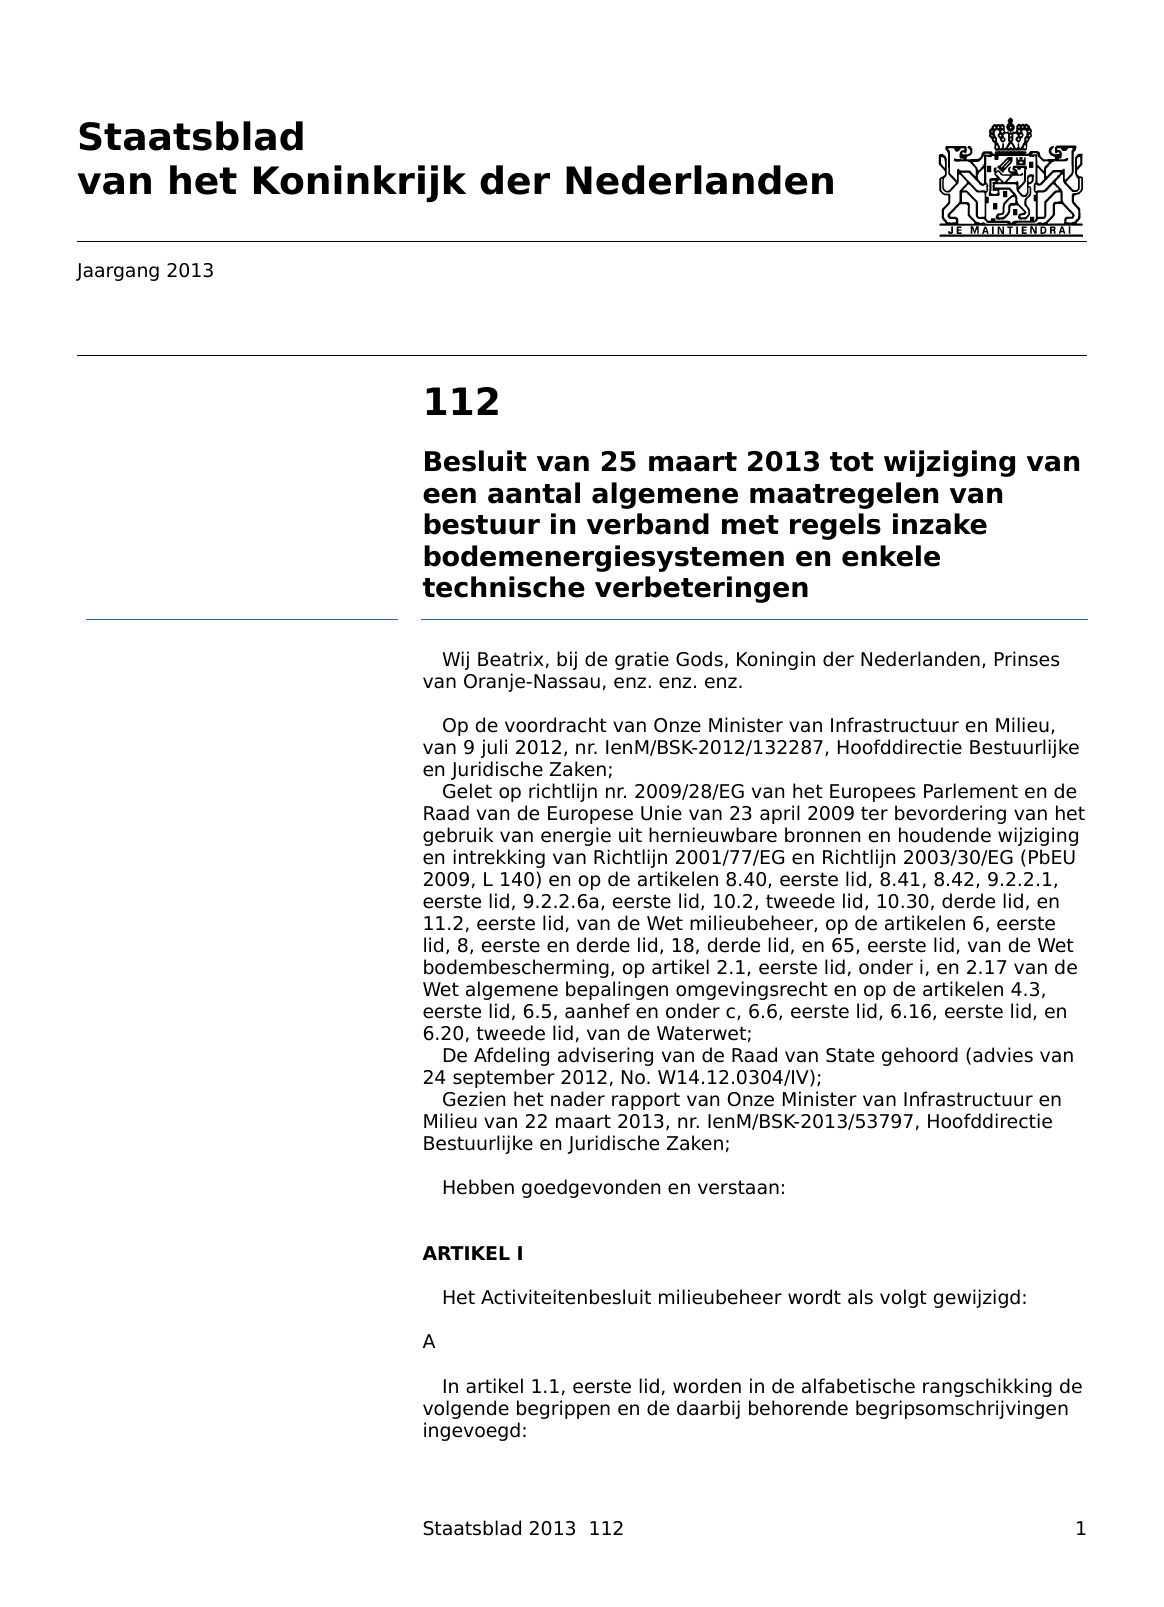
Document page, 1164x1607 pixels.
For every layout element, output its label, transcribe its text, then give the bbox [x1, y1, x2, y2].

text Gezien het nader rapport van Onze Minister van Infrastructuur en Milieu van 22 maart 2013, nr. IenM/BSK-2013/53797, Hoofddirectie Bestuurlijke en Juridische Zaken; [422, 1088, 1087, 1154]
table_cell Jaargang 2013 [77, 242, 1087, 355]
text Op de voordracht van Onze Minister van Infrastructuur en Milieu, van 9 juli 2012, nr. IenM/BSK-2012/132287, Hoofddirectie Bestuurlijke en Juridische Zaken; [422, 715, 1087, 781]
table_header [886, 100, 1087, 241]
text Wij Beatrix, bij de gratie Gods, Koningin der Nederlanden, Prinses van Oranje-Nassau, enz. enz. enz. [422, 649, 1087, 693]
text Gelet op richtlijn nr. 2009/28/EG van het Europees Parlement en de Raad van de Europese Unie van 23 april 2009 ter bevordering van het gebruik van energie uit hernieuwbare bronnen en houdende wijziging en intrekking van Richtlijn 2001/77/EG en Richtlijn 2003/30/EG (PbEU 2009, L 140) en op de artikelen 8.40, eerste lid, 8.41, 8.42, 9.2.2.1, eerste lid, 9.2.2.6a, eerste lid, 10.2, tweede lid, 10.30, derde lid, en 11.2, eerste lid, van de Wet milieubeheer, op de artikelen 6, eerste lid, 8, eerste en derde lid, 18, derde lid, en 65, eerste lid, van de Wet bodembescherming, op artikel 2.1, eerste lid, onder i, en 2.17 van de Wet algemene bepalingen omgevingsrecht en op de artikelen 4.3, eerste lid, 6.5, aanhef en onder c, 6.6, eerste lid, 6.16, eerste lid, en 6.20, tweede lid, van de Waterwet; [422, 781, 1087, 1044]
text A [422, 1331, 1087, 1353]
table_header Staatsblad van het Koninkrijk der Nederlanden [77, 100, 886, 241]
subtitle 112 [422, 381, 1087, 424]
text In artikel 1.1, eerste lid, worden in de alfabetische rangschikking de volgende begrippen en de daarbij behorende begripsomschrijvingen ingevoegd: [422, 1376, 1087, 1441]
picture [936, 115, 1087, 240]
text Hebben goedgevonden en verstaan: [422, 1177, 1087, 1199]
text Het Activiteitenbesluit milieubeheer wordt als volgt gewijzigd: [422, 1287, 1087, 1309]
text Besluit van 25 maart 2013 tot wijziging van een aantal algemene maatregelen van bestuur in verband met regels inzake bodemenergiesystemen en enkele technische verbeteringen [422, 447, 1087, 604]
subtitle ARTIKEL I [422, 1243, 1087, 1265]
text De Afdeling advisering van de Raad van State gehoord (advies van 24 september 2012, No. W14.12.0304/IV); [422, 1044, 1087, 1088]
